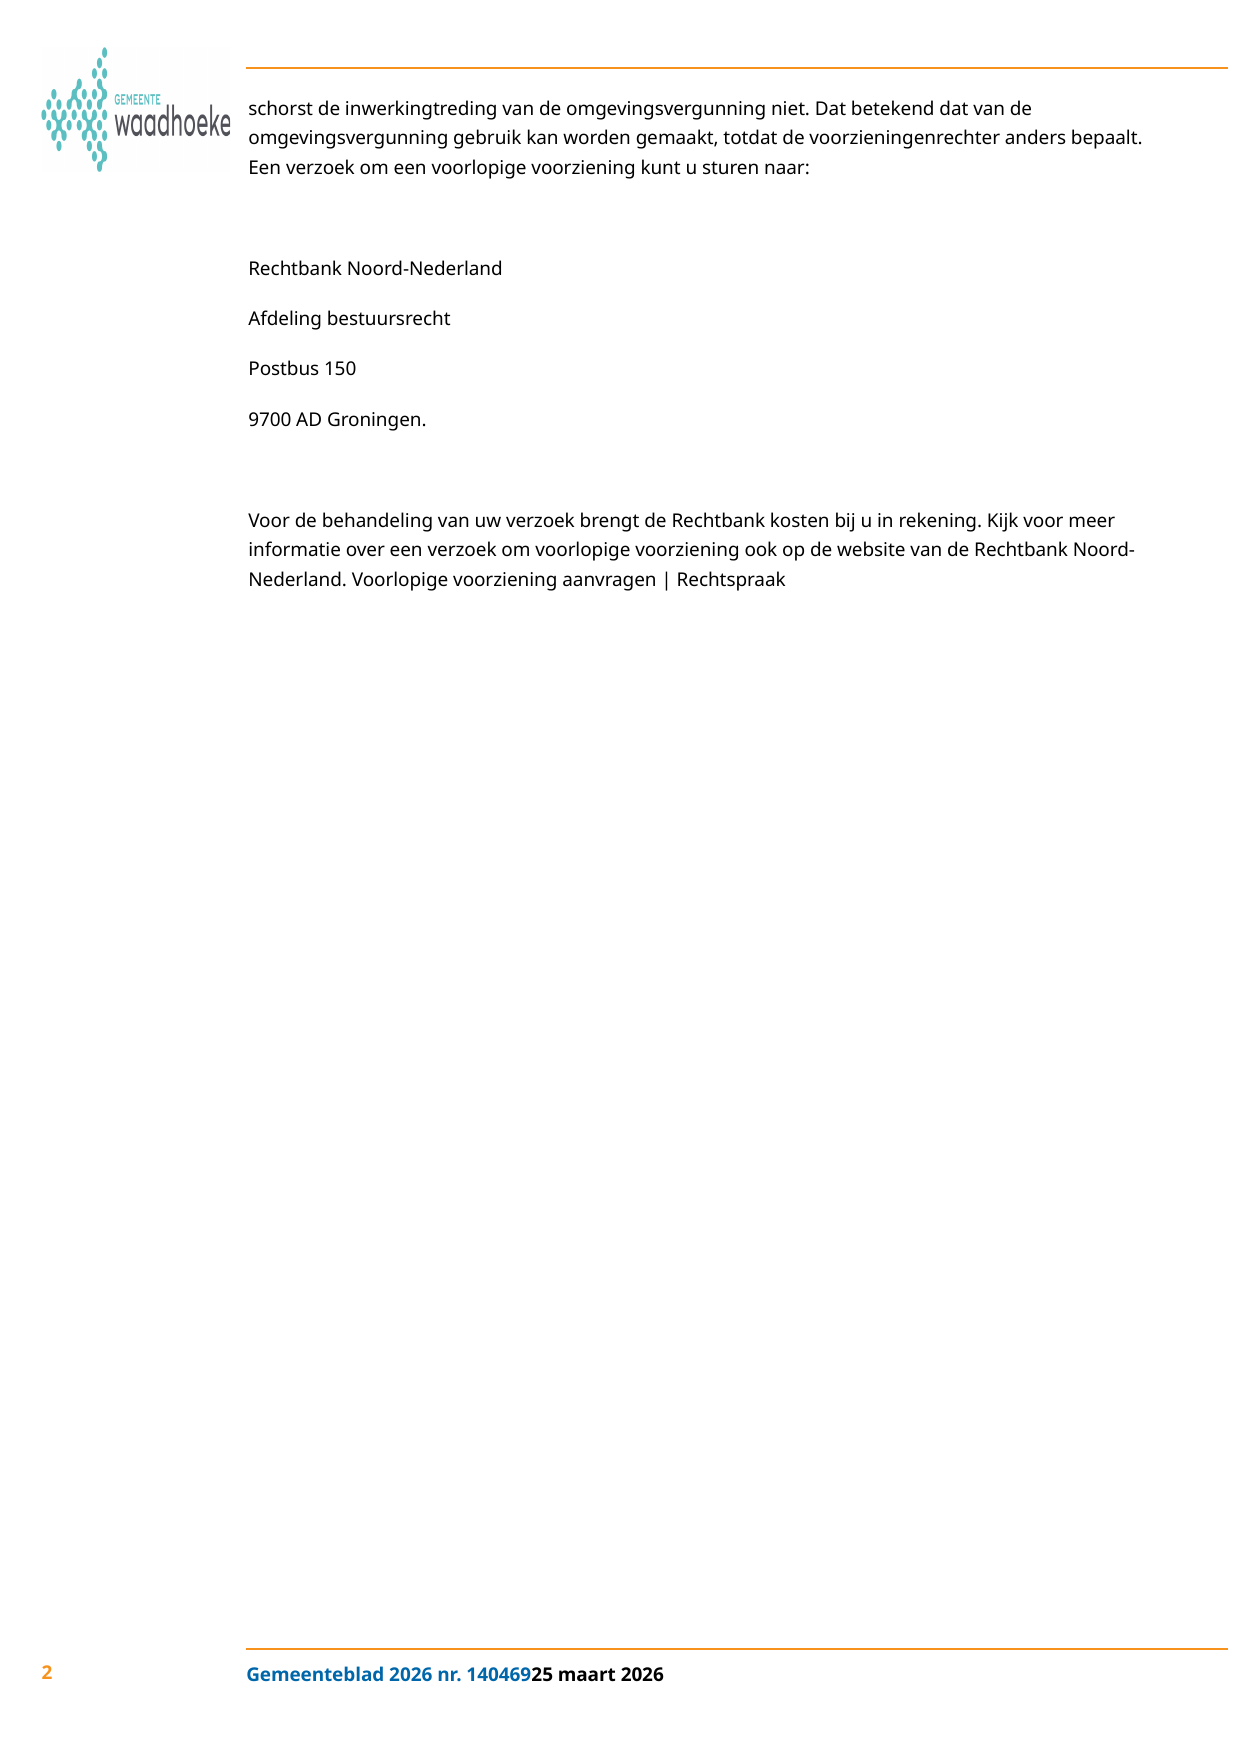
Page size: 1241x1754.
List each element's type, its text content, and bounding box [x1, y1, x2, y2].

text Voor de behandeling van uw verzoek brengt de Rechtbank kosten bij u in rekening. Kijk voor meer informatie over een verzoek om voorlopige voorziening ook op de website van de Rechtbank Noord-Nederland. Voorlopige voorziening aanvragen | Rechtspraak [248, 507, 1152, 592]
text Afdeling bestuursrecht [248, 305, 1152, 331]
picture [41, 47, 231, 172]
text schorst de inwerkingtreding van de omgevingsvergunning niet. Dat betekend dat van de omgevingsvergunning gebruik kan worden gemaakt, totdat de voorzieningenrechter anders bepaalt. Een verzoek om een voorlopige voorziening kunt u sturen naar: [248, 95, 1152, 180]
text Postbus 150 [248, 356, 1152, 381]
text 9700 AD Groningen. [248, 406, 1152, 432]
text Rechtbank Noord-Nederland [248, 255, 1152, 281]
